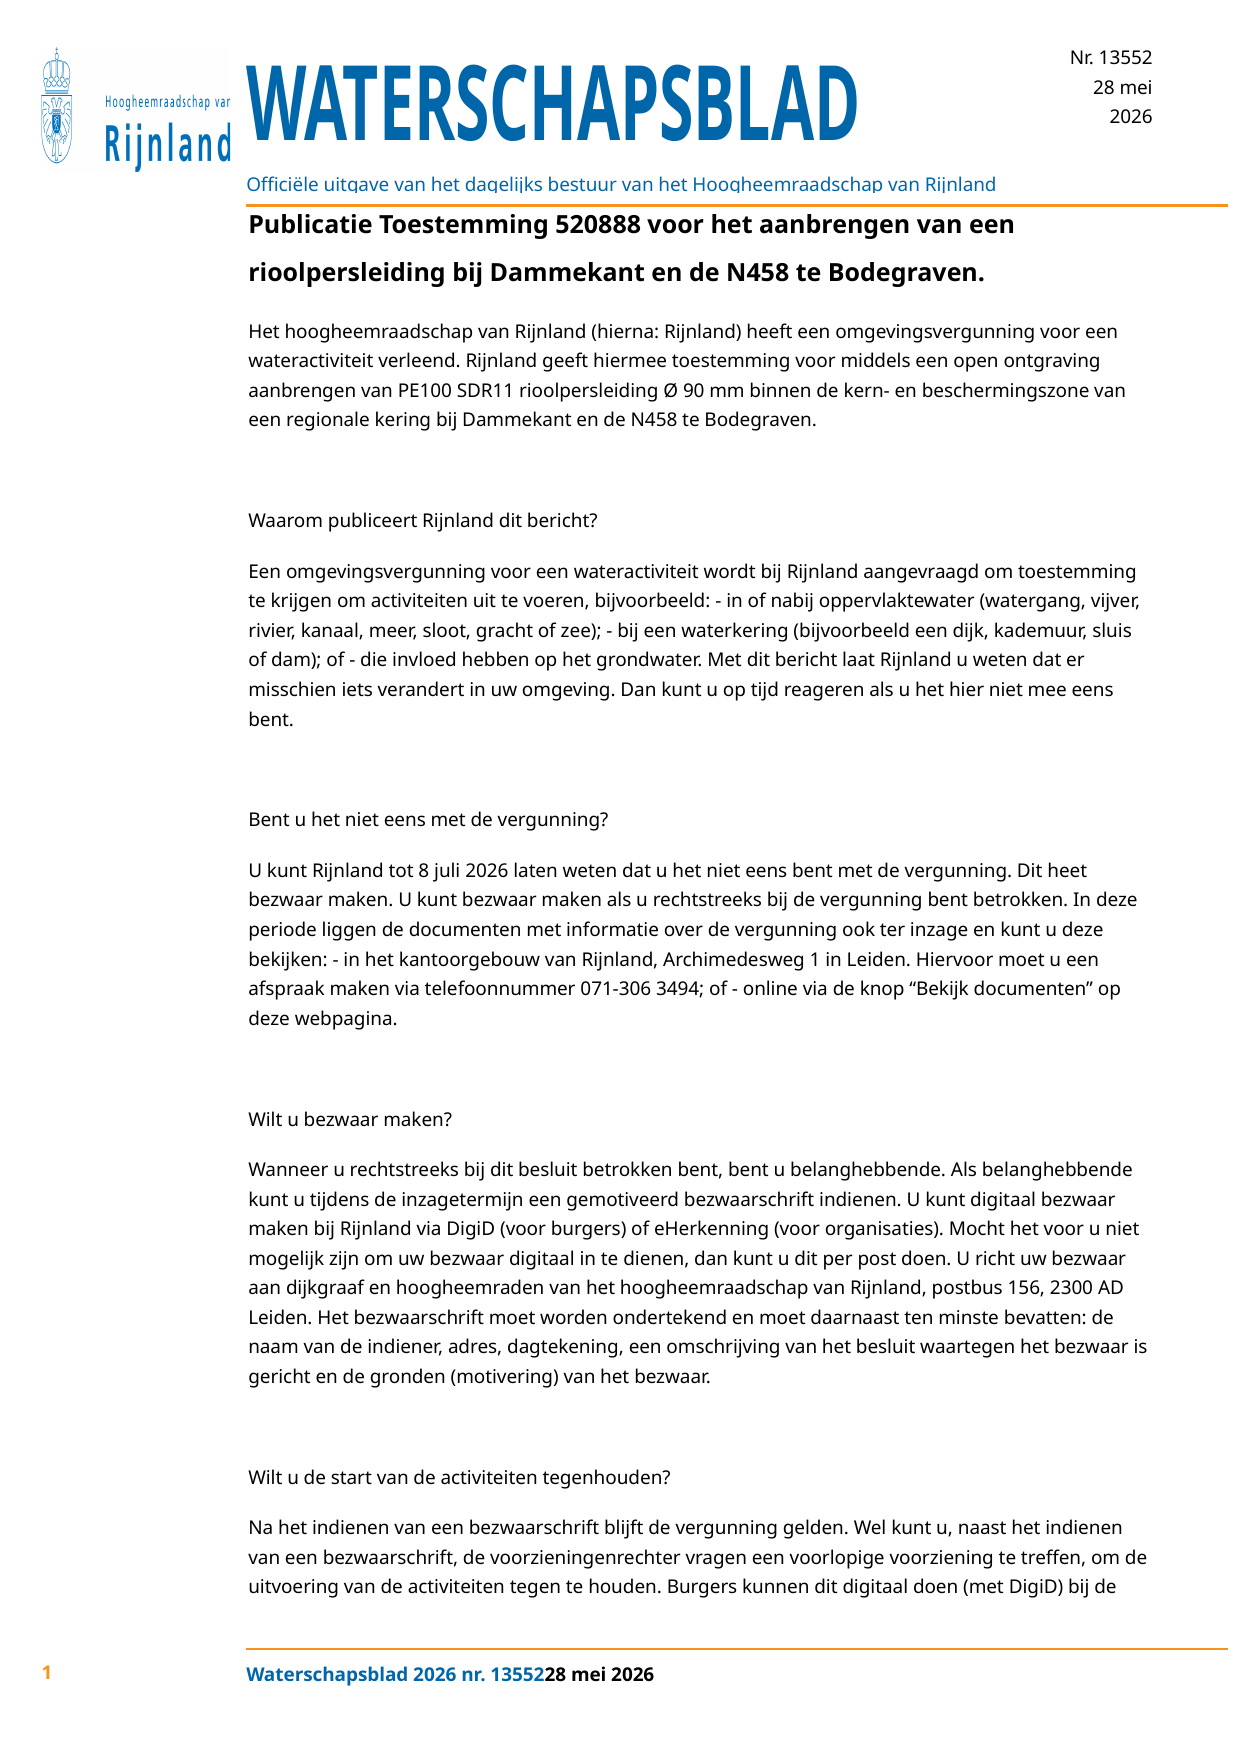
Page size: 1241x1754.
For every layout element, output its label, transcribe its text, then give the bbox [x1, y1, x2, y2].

picture [41, 47, 231, 172]
text Wanneer u rechtstreeks bij dit besluit betrokken bent, bent u belanghebbende. Als belanghebbende kunt u tijdens de inzagetermijn een gemotiveerd bezwaarschrift indienen. U kunt digitaal bezwaar maken bij Rijnland via DigiD (voor burgers) of eHerkenning (voor organisaties). Mocht het voor u niet mogelijk zijn om uw bezwaar digitaal in te dienen, dan kunt u dit per post doen. U richt uw bezwaar aan dijkgraaf en hoogheemraden van het hoogheemraadschap van Rijnland, postbus 156, 2300 AD Leiden. Het bezwaarschrift moet worden ondertekend en moet daarnaast ten minste bevatten: de naam van de indiener, adres, dagtekening, een omschrijving van het besluit waartegen het bezwaar is gericht en de gronden (motivering) van het bezwaar. [248, 1156, 1152, 1389]
text U kunt Rijnland tot 8 juli 2026 laten weten dat u het niet eens bent met de vergunning. Dit heet bezwaar maken. U kunt bezwaar maken als u rechtstreeks bij de vergunning bent betrokken. In deze periode liggen de documenten met informatie over de vergunning ook ter inzage en kunt u deze bekijken: - in het kantoorgebouw van Rijnland, Archimedesweg 1 in Leiden. Hiervoor moet u een afspraak maken via telefoonnummer 071-306 3494; of - online via de knop “Bekijk documenten” op deze webpagina. [248, 857, 1152, 1031]
text Wilt u bezwaar maken? [248, 1106, 1152, 1132]
text Publicatie Toestemming 520888 voor het aanbrengen van een rioolpersleiding bij Dammekant en de N458 te Bodegraven. [248, 207, 1152, 288]
text Waarom publiceert Rijnland dit bericht? [248, 507, 1152, 533]
text Wilt u de start van de activiteiten tegenhouden? [248, 1464, 1152, 1490]
text Na het indienen van een bezwaarschrift blijft de vergunning gelden. Wel kunt u, naast het indienen van een bezwaarschrift, de voorzieningenrechter vragen een voorlopige voorziening te treffen, om de uitvoering van de activiteiten tegen te houden. Burgers kunnen dit digitaal doen (met DigiD) bij de [248, 1514, 1152, 1599]
text Het hoogheemraadschap van Rijnland (hierna: Rijnland) heeft een omgevingsvergunning voor een wateractiviteit verleend. Rijnland geeft hiermee toestemming voor middels een open ontgraving aanbrengen van PE100 SDR11 rioolpersleiding Ø 90 mm binnen de kern- en beschermingszone van een regionale kering bij Dammekant en de N458 te Bodegraven. [248, 318, 1152, 432]
text Een omgevingsvergunning voor een wateractiviteit wordt bij Rijnland aangevraagd om toestemming te krijgen om activiteiten uit te voeren, bijvoorbeeld: - in of nabij oppervlaktewater (watergang, vijver, rivier, kanaal, meer, sloot, gracht of zee); - bij een waterkering (bijvoorbeeld een dijk, kademuur, sluis of dam); of - die invloed hebben op het grondwater. Met dit bericht laat Rijnland u weten dat er misschien iets verandert in uw omgeving. Dan kunt u op tijd reageren als u het hier niet mee eens bent. [248, 558, 1152, 732]
text Bent u het niet eens met de vergunning? [248, 807, 1152, 832]
